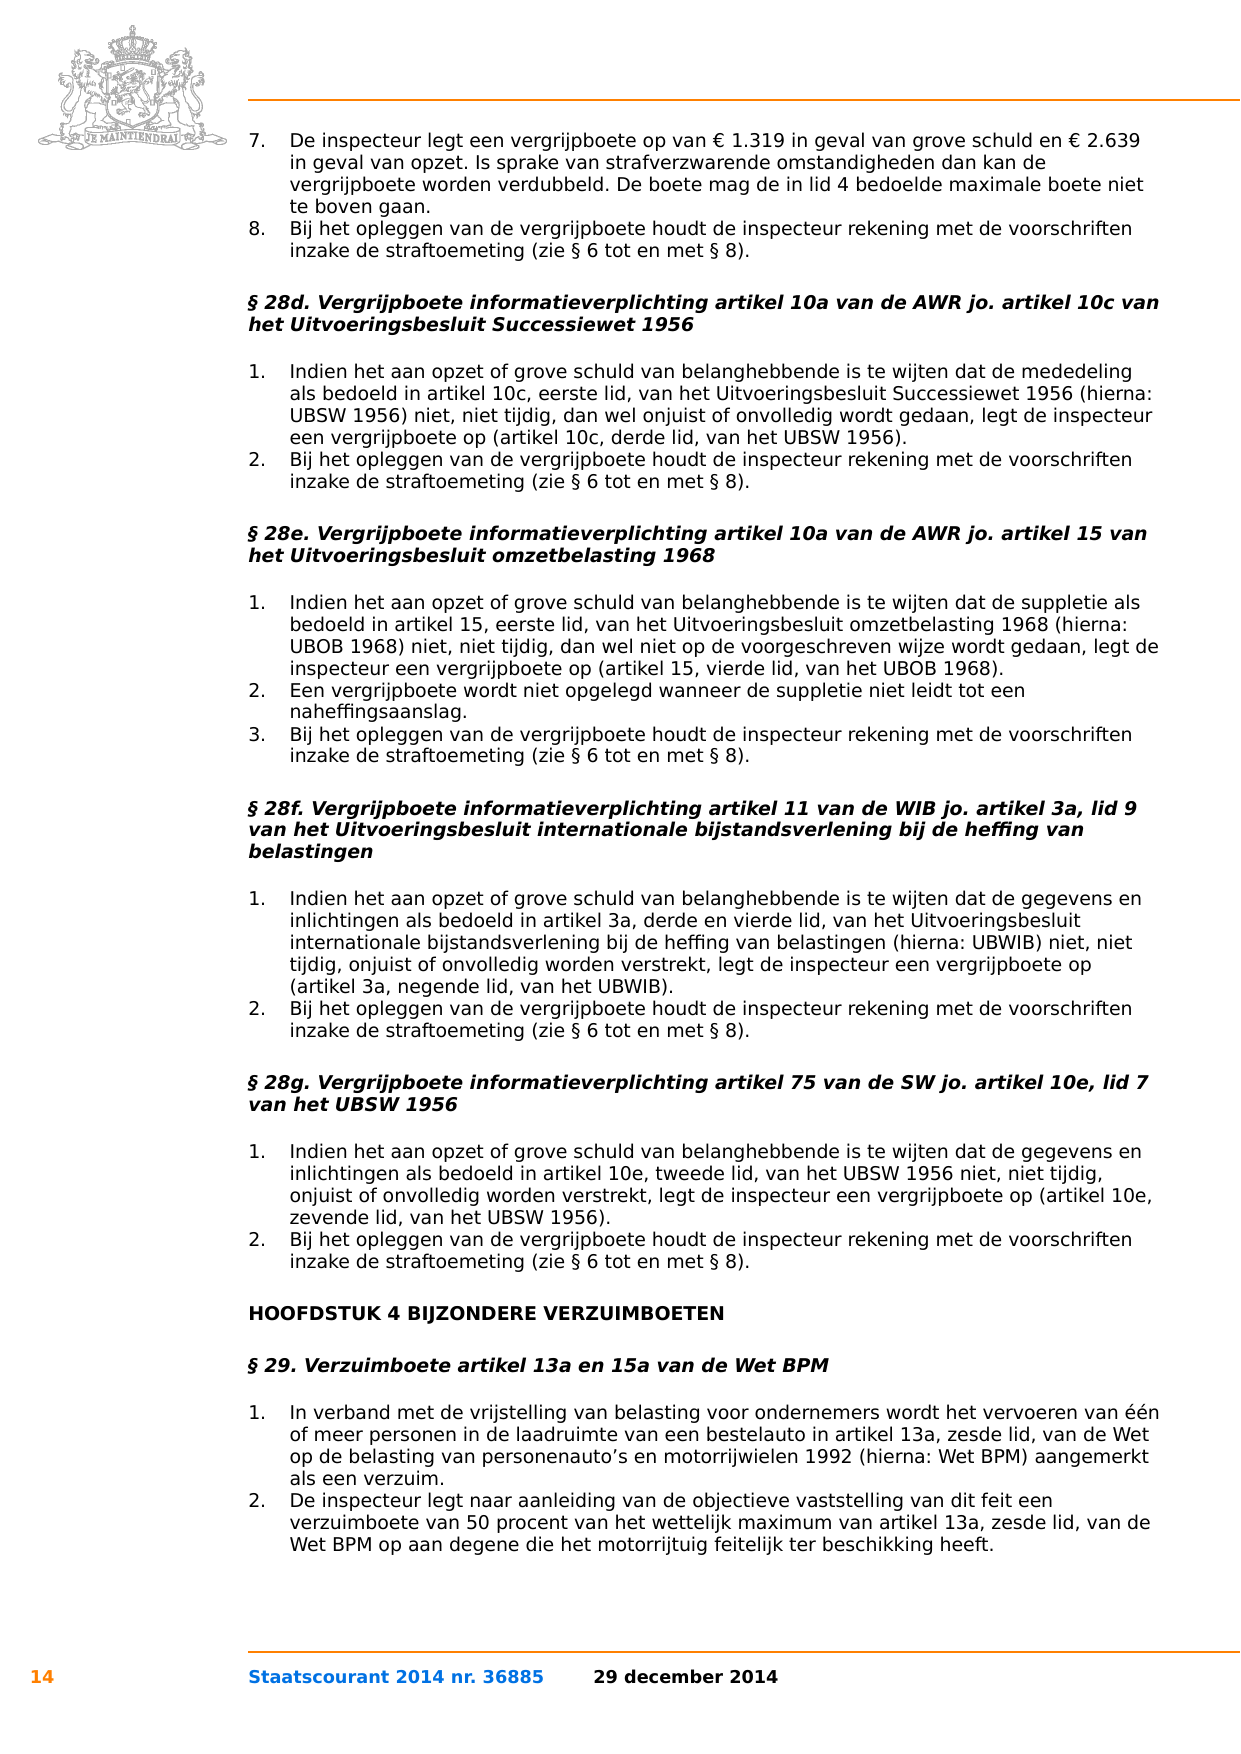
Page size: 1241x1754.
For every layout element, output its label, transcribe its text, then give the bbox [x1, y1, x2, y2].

text 2. Bij het opleggen van de vergrijpboete houdt de inspecteur rekening met de voorschriften inzake de straftoemeting (zie § 6 tot en met § 8). [248, 1229, 1163, 1273]
text 8. Bij het opleggen van de vergrijpboete houdt de inspecteur rekening met de voorschriften inzake de straftoemeting (zie § 6 tot en met § 8). [248, 218, 1163, 262]
text 1. Indien het aan opzet of grove schuld van belanghebbende is te wijten dat de gegevens en inlichtingen als bedoeld in artikel 3a, derde en vierde lid, van het Uitvoeringsbesluit internationale bijstandsverlening bij de heffing van belastingen (hierna: UBWIB) niet, niet tijdig, onjuist of onvolledig worden verstrekt, legt de inspecteur een vergrijpboete op (artikel 3a, negende lid, van het UBWIB). [248, 888, 1163, 998]
subtitle HOOFDSTUK 4 BIJZONDERE VERZUIMBOETEN [248, 1303, 1163, 1325]
text 1. Indien het aan opzet of grove schuld van belanghebbende is te wijten dat de gegevens en inlichtingen als bedoeld in artikel 10e, tweede lid, van het UBSW 1956 niet, niet tijdig, onjuist of onvolledig worden verstrekt, legt de inspecteur een vergrijpboete op (artikel 10e, zevende lid, van het UBSW 1956). [248, 1141, 1163, 1229]
picture [38, 25, 227, 150]
text 1. Indien het aan opzet of grove schuld van belanghebbende is te wijten dat de suppletie als bedoeld in artikel 15, eerste lid, van het Uitvoeringsbesluit omzetbelasting 1968 (hierna: UBOB 1968) niet, niet tijdig, dan wel niet op de voorgeschreven wijze wordt gedaan, legt de inspecteur een vergrijpboete op (artikel 15, vierde lid, van het UBOB 1968). [248, 592, 1163, 679]
subtitle § 28g. Vergrijpboete informatieverplichting artikel 75 van de SW jo. artikel 10e, lid 7 van het UBSW 1956 [248, 1072, 1163, 1116]
text 1. In verband met de vrijstelling van belasting voor ondernemers wordt het vervoeren van één of meer personen in de laadruimte van een bestelauto in artikel 13a, zesde lid, van de Wet op de belasting van personenauto’s en motorrijwielen 1992 (hierna: Wet BPM) aangemerkt als een verzuim. [248, 1402, 1163, 1490]
text 2. De inspecteur legt naar aanleiding van de objectieve vaststelling van dit feit een verzuimboete van 50 procent van het wettelijk maximum van artikel 13a, zesde lid, van de Wet BPM op aan degene die het motorrijtuig feitelijk ter beschikking heeft. [248, 1490, 1163, 1556]
text 1. Indien het aan opzet of grove schuld van belanghebbende is te wijten dat de mededeling als bedoeld in artikel 10c, eerste lid, van het Uitvoeringsbesluit Successiewet 1956 (hierna: UBSW 1956) niet, niet tijdig, dan wel onjuist of onvolledig wordt gedaan, legt de inspecteur een vergrijpboete op (artikel 10c, derde lid, van het UBSW 1956). [248, 361, 1163, 449]
subtitle § 28e. Vergrijpboete informatieverplichting artikel 10a van de AWR jo. artikel 15 van het Uitvoeringsbesluit omzetbelasting 1968 [248, 523, 1163, 567]
text 2. Bij het opleggen van de vergrijpboete houdt de inspecteur rekening met de voorschriften inzake de straftoemeting (zie § 6 tot en met § 8). [248, 998, 1163, 1042]
text 7. De inspecteur legt een vergrijpboete op van € 1.319 in geval van grove schuld en € 2.639 in geval van opzet. Is sprake van strafverzwarende omstandigheden dan kan de vergrijpboete worden verdubbeld. De boete mag de in lid 4 bedoelde maximale boete niet te boven gaan. [248, 130, 1163, 218]
text 3. Bij het opleggen van de vergrijpboete houdt de inspecteur rekening met de voorschriften inzake de straftoemeting (zie § 6 tot en met § 8). [248, 723, 1163, 767]
text 2. Een vergrijpboete wordt niet opgelegd wanneer de suppletie niet leidt tot een naheffingsaanslag. [248, 679, 1163, 723]
text 2. Bij het opleggen van de vergrijpboete houdt de inspecteur rekening met de voorschriften inzake de straftoemeting (zie § 6 tot en met § 8). [248, 449, 1163, 493]
subtitle § 28d. Vergrijpboete informatieverplichting artikel 10a van de AWR jo. artikel 10c van het Uitvoeringsbesluit Successiewet 1956 [248, 292, 1163, 336]
subtitle § 29. Verzuimboete artikel 13a en 15a van de Wet BPM [248, 1355, 1163, 1377]
subtitle § 28f. Vergrijpboete informatieverplichting artikel 11 van de WIB jo. artikel 3a, lid 9 van het Uitvoeringsbesluit internationale bijstandsverlening bij de heffing van belastingen [248, 797, 1163, 863]
